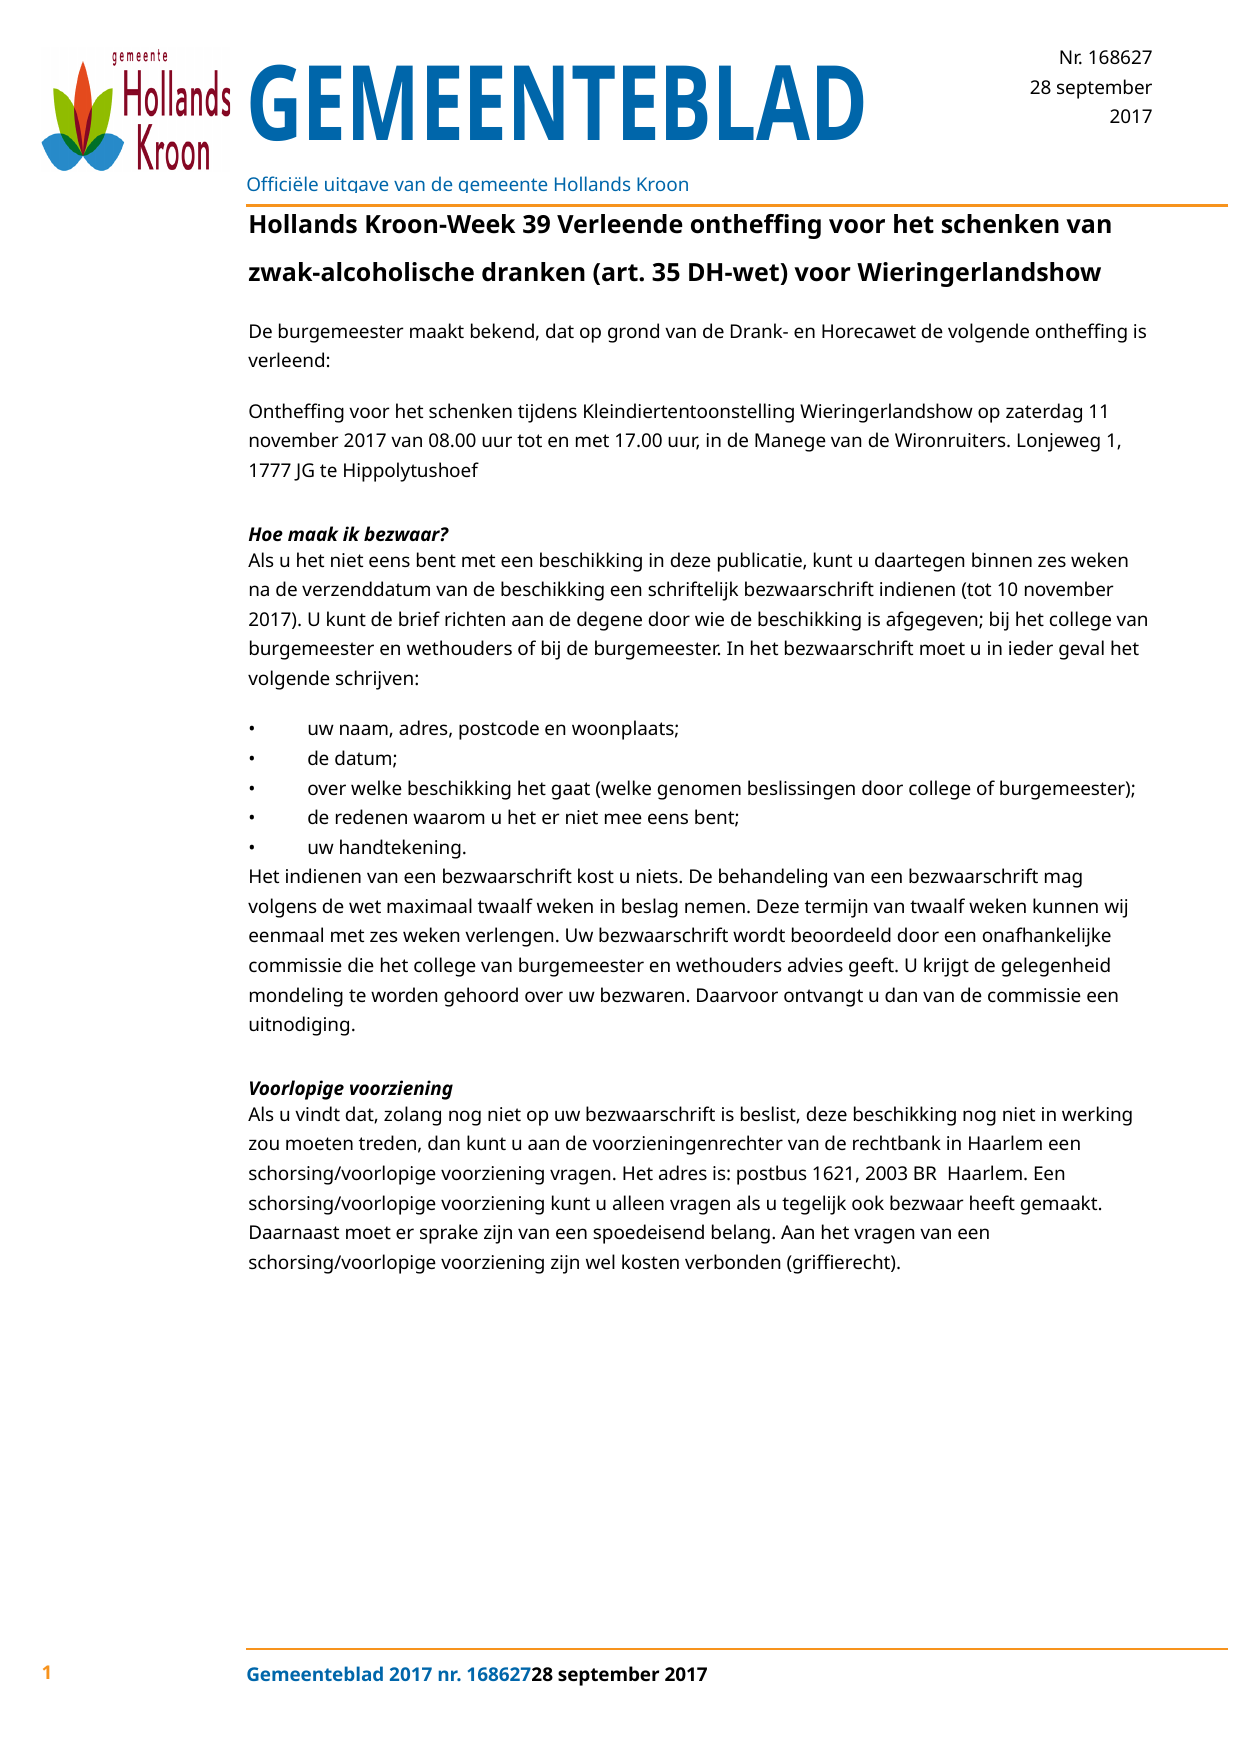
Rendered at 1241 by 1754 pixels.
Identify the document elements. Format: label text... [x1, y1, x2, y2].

text Als u het niet eens bent met een beschikking in deze publicatie, kunt u daartegen binnen zes weken na de verzenddatum van de beschikking een schriftelijk bezwaarschrift indienen (tot 10 november 2017). U kunt de brief richten aan de degene door wie de beschikking is afgegeven; bij het college van burgemeester en wethouders of bij de burgemeester. In het bezwaarschrift moet u in ieder geval het volgende schrijven: [248, 547, 1152, 691]
text Hoe maak ik bezwaar? [248, 521, 1152, 547]
list de redenen waarom u het er niet mee eens bent; [248, 804, 1152, 830]
text Voorlopige voorziening [248, 1075, 1152, 1101]
picture [41, 47, 231, 172]
text Als u vindt dat, zolang nog niet op uw bezwaarschrift is beslist, deze beschikking nog niet in werking zou moeten treden, dan kunt u aan de voorzieningenrechter van de rechtbank in Haarlem een schorsing/voorlopige voorziening vragen. Het adres is: postbus 1621, 2003 BR Haarlem. Een schorsing/voorlopige voorziening kunt u alleen vragen als u tegelijk ook bezwaar heeft gemaakt. Daarnaast moet er sprake zijn van een spoedeisend belang. Aan het vragen van een schorsing/voorlopige voorziening zijn wel kosten verbonden (griffierecht). [248, 1101, 1152, 1275]
text De burgemeester maakt bekend, dat op grond van de Drank- en Horecawet de volgende ontheffing is verleend: [248, 318, 1152, 373]
text Ontheffing voor het schenken tijdens Kleindiertentoonstelling Wieringerlandshow op zaterdag 11 november 2017 van 08.00 uur tot en met 17.00 uur, in de Manege van de Wironruiters. Lonjeweg 1, 1777 JG te Hippolytushoef [248, 398, 1152, 483]
list over welke beschikking het gaat (welke genomen beslissingen door college of burgemeester); [248, 775, 1152, 800]
list uw naam, adres, postcode en woonplaats; [248, 716, 1152, 741]
list de datum; [248, 745, 1152, 771]
text Het indienen van een bezwaarschrift kost u niets. De behandeling van een bezwaarschrift mag volgens de wet maximaal twaalf weken in beslag nemen. Deze termijn van twaalf weken kunnen wij eenmaal met zes weken verlengen. Uw bezwaarschrift wordt beoordeeld door een onafhankelijke commissie die het college van burgemeester en wethouders advies geeft. U krijgt de gelegenheid mondeling te worden gehoord over uw bezwaren. Daarvoor ontvangt u dan van de commissie een uitnodiging. [248, 863, 1152, 1037]
list uw handtekening. [248, 834, 1152, 859]
text Hollands Kroon-Week 39 Verleende ontheffing voor het schenken van zwak-alcoholische dranken (art. 35 DH-wet) voor Wieringerlandshow [248, 207, 1152, 288]
